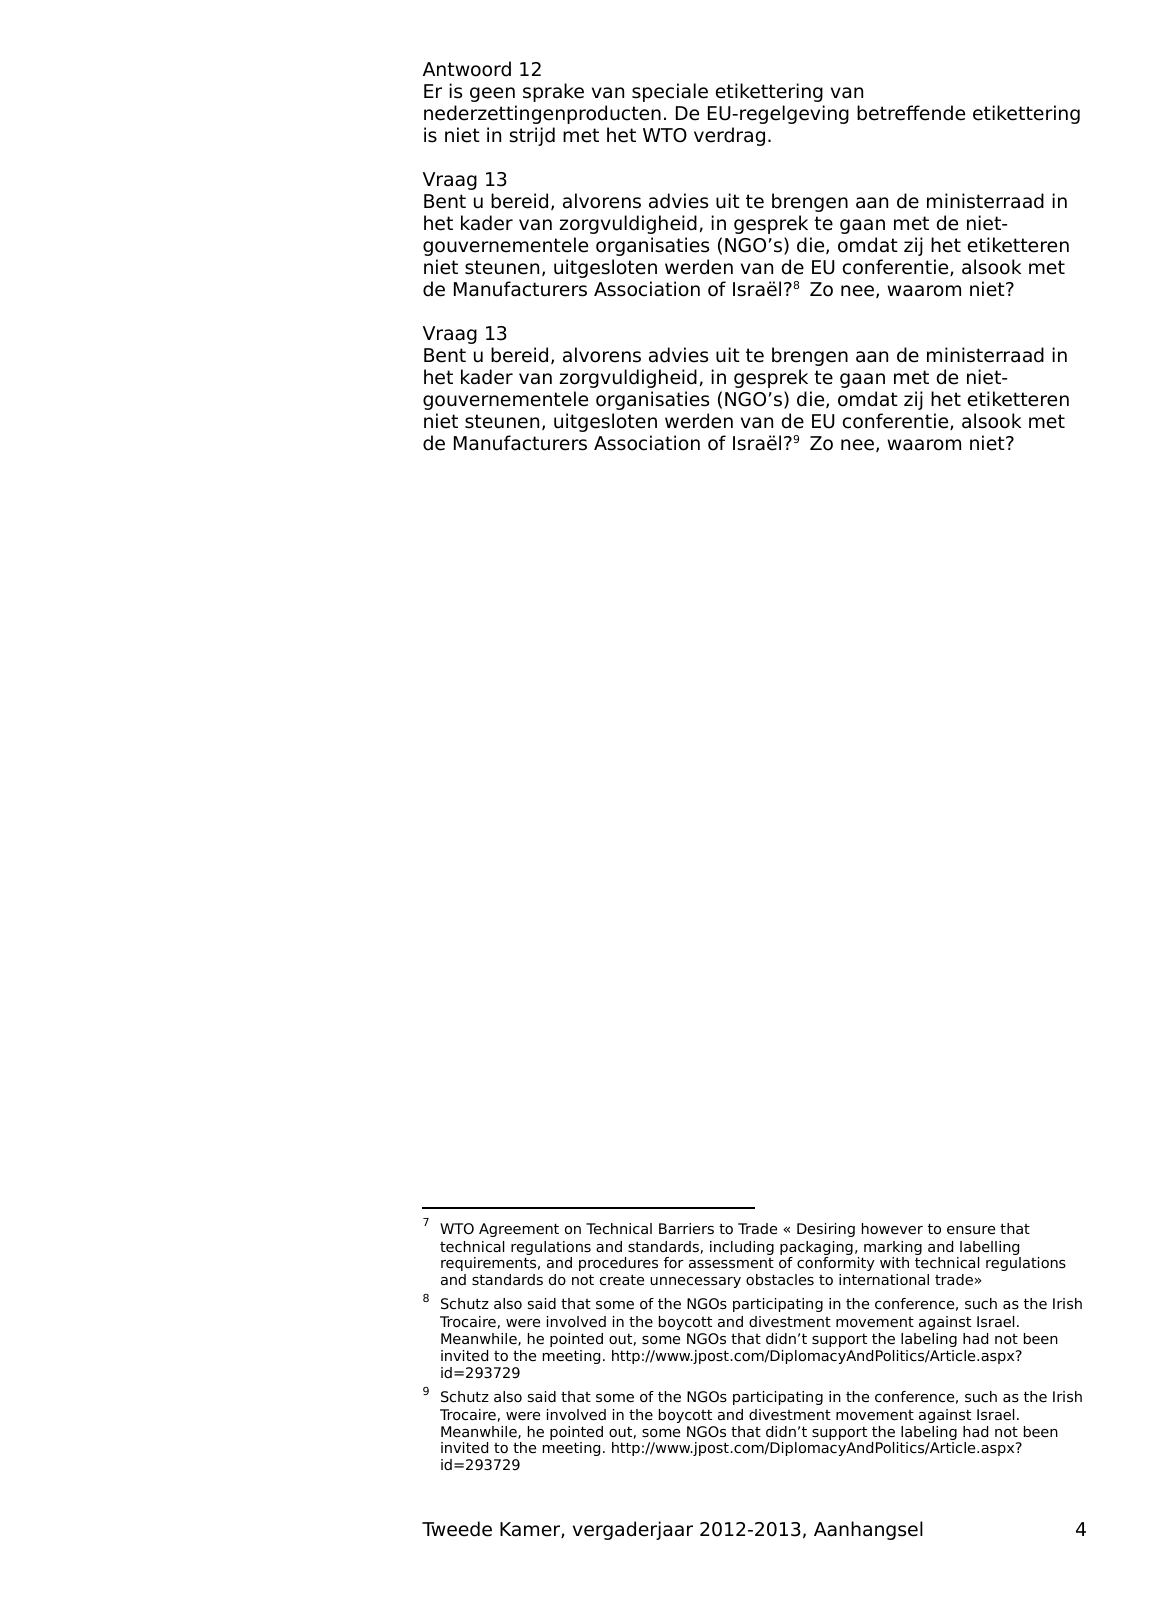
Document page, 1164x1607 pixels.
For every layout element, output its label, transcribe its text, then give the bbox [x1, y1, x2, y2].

text Antwoord 12 [422, 59, 1087, 81]
text Vraag 13 [422, 323, 1087, 345]
text Vraag 13 [422, 169, 1087, 191]
text Er is geen sprake van speciale etikettering van nederzettingenproducten. De EU-regelgeving betreffende etikettering is niet in strijd met het WTO verdrag. [422, 81, 1087, 147]
text Bent u bereid, alvorens advies uit te brengen aan de ministerraad in het kader van zorgvuldigheid, in gesprek te gaan met de niet-gouvernementele organisaties (NGO’s) die, omdat zij het etiketteren niet steunen, uitgesloten werden van de EU conferentie, alsook met de Manufacturers Association of Israël? Zo nee, waarom niet? [422, 345, 1087, 455]
text WTO Agreement on Technical Barriers to Trade « Desiring however to ensure that technical regulations and standards, including packaging, marking and labelling requirements, and procedures for assessment of conformity with technical regulations and standards do not create unnecessary obstacles to international trade» [422, 1217, 1087, 1289]
text Schutz also said that some of the NGOs participating in the conference, such as the Irish Trocaire, were involved in the boycott and divestment movement against Israel. Meanwhile, he pointed out, some NGOs that didn’t support the labeling had not been invited to the meeting. http://www.jpost.com/DiplomacyAndPolitics/Article.aspx?id=293729 [422, 1292, 1087, 1382]
text Schutz also said that some of the NGOs participating in the conference, such as the Irish Trocaire, were involved in the boycott and divestment movement against Israel. Meanwhile, he pointed out, some NGOs that didn’t support the labeling had not been invited to the meeting. http://www.jpost.com/DiplomacyAndPolitics/Article.aspx?id=293729 [422, 1385, 1087, 1474]
text Bent u bereid, alvorens advies uit te brengen aan de ministerraad in het kader van zorgvuldigheid, in gesprek te gaan met de niet-gouvernementele organisaties (NGO’s) die, omdat zij het etiketteren niet steunen, uitgesloten werden van de EU conferentie, alsook met de Manufacturers Association of Israël? Zo nee, waarom niet? [422, 191, 1087, 301]
